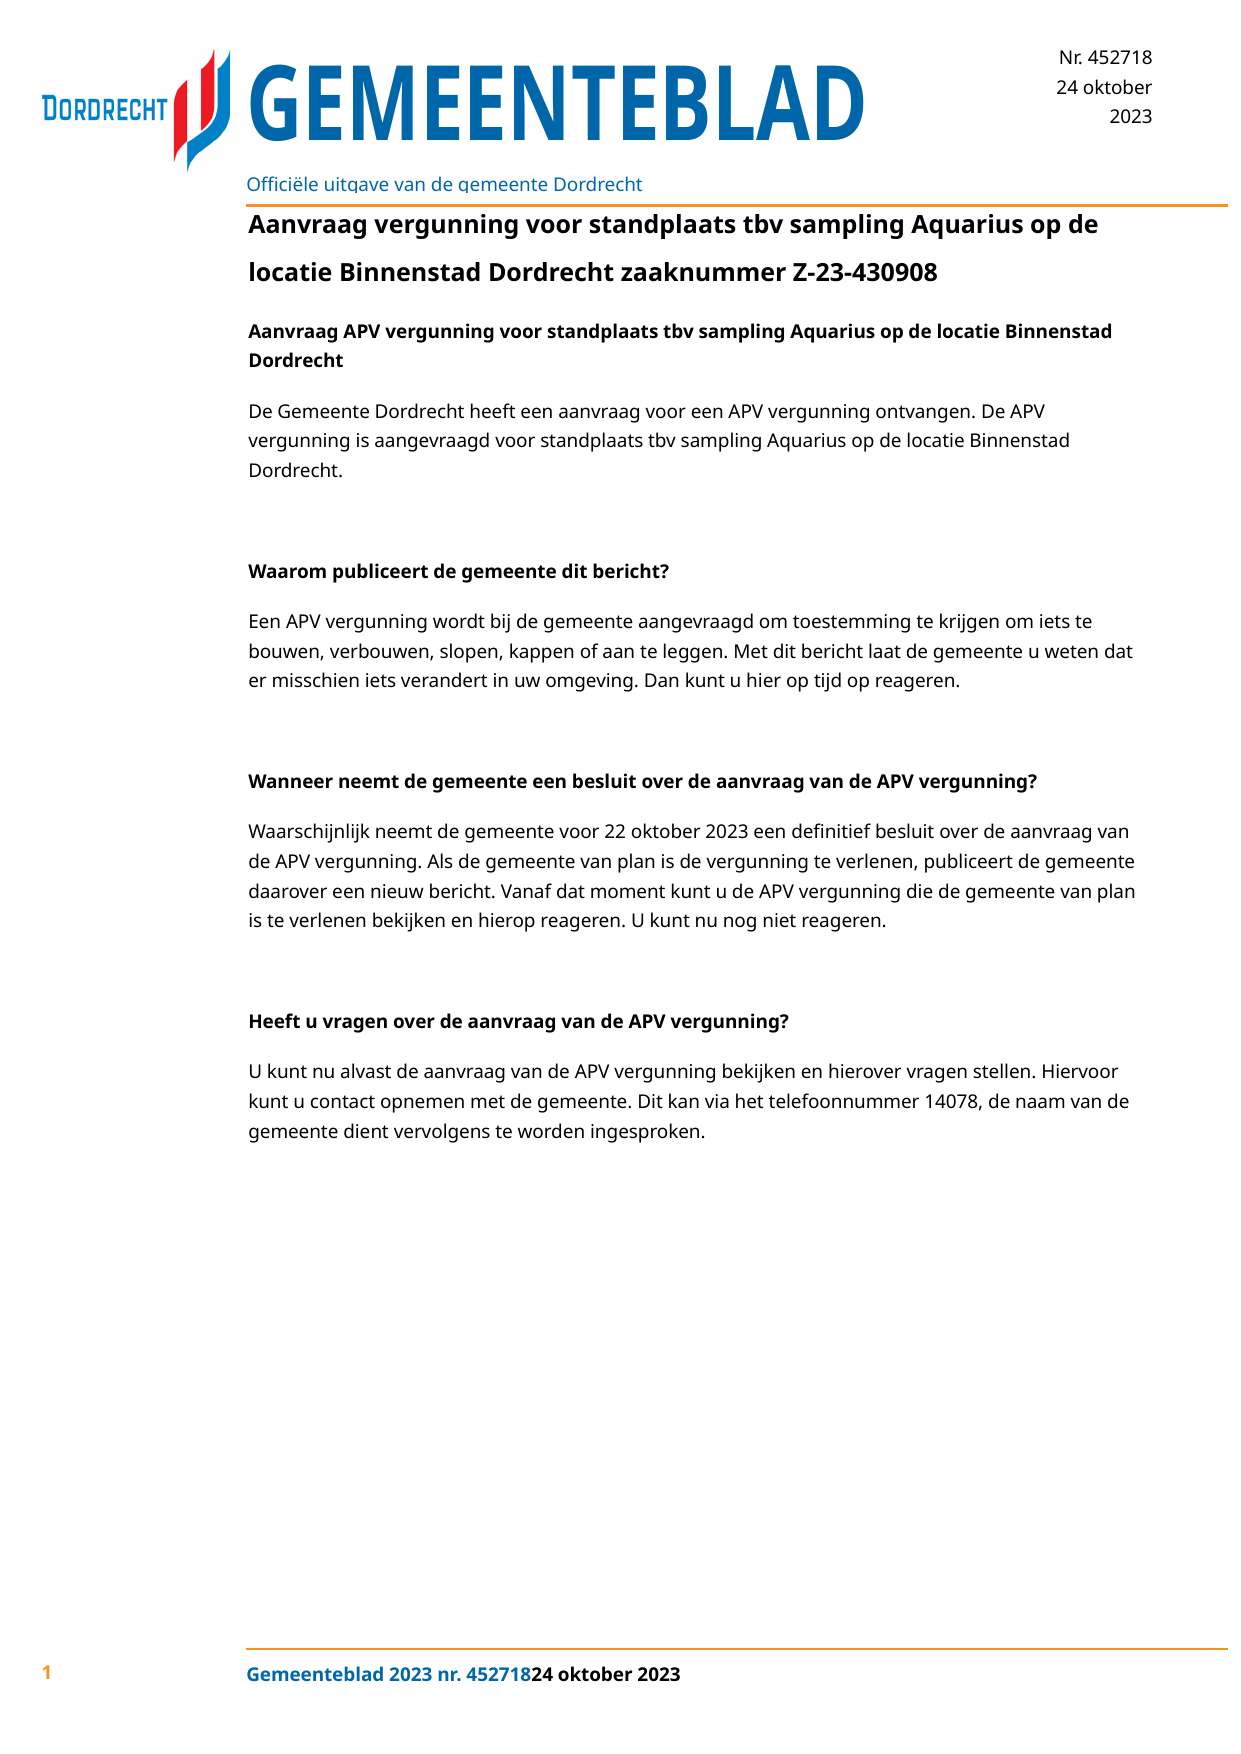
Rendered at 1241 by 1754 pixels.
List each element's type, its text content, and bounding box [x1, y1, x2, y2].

picture [41, 47, 231, 172]
text Wanneer neemt de gemeente een besluit over de aanvraag van de APV vergunning? [248, 768, 1152, 794]
text De Gemeente Dordrecht heeft een aanvraag voor een APV vergunning ontvangen. De APV vergunning is aangevraagd voor standplaats tbv sampling Aquarius op de locatie Binnenstad Dordrecht. [248, 398, 1152, 483]
text Waarom publiceert de gemeente dit bericht? [248, 558, 1152, 584]
text Aanvraag APV vergunning voor standplaats tbv sampling Aquarius op de locatie Binnenstad Dordrecht [248, 318, 1152, 373]
text U kunt nu alvast de aanvraag van de APV vergunning bekijken en hierover vragen stellen. Hiervoor kunt u contact opnemen met de gemeente. Dit kan via het telefoonnummer 14078, de naam van de gemeente dient vervolgens te worden ingesproken. [248, 1059, 1152, 1144]
text Heeft u vragen over de aanvraag van de APV vergunning? [248, 1008, 1152, 1034]
text Aanvraag vergunning voor standplaats tbv sampling Aquarius op de locatie Binnenstad Dordrecht zaaknummer Z-23-430908 [248, 207, 1152, 288]
text Een APV vergunning wordt bij de gemeente aangevraagd om toestemming te krijgen om iets te bouwen, verbouwen, slopen, kappen of aan te leggen. Met dit bericht laat de gemeente u weten dat er misschien iets verandert in uw omgeving. Dan kunt u hier op tijd op reageren. [248, 608, 1152, 693]
text Waarschijnlijk neemt de gemeente voor 22 oktober 2023 een definitief besluit over de aanvraag van de APV vergunning. Als de gemeente van plan is de vergunning te verlenen, publiceert de gemeente daarover een nieuw bericht. Vanaf dat moment kunt u de APV vergunning die de gemeente van plan is te verlenen bekijken en hierop reageren. U kunt nu nog niet reageren. [248, 819, 1152, 933]
